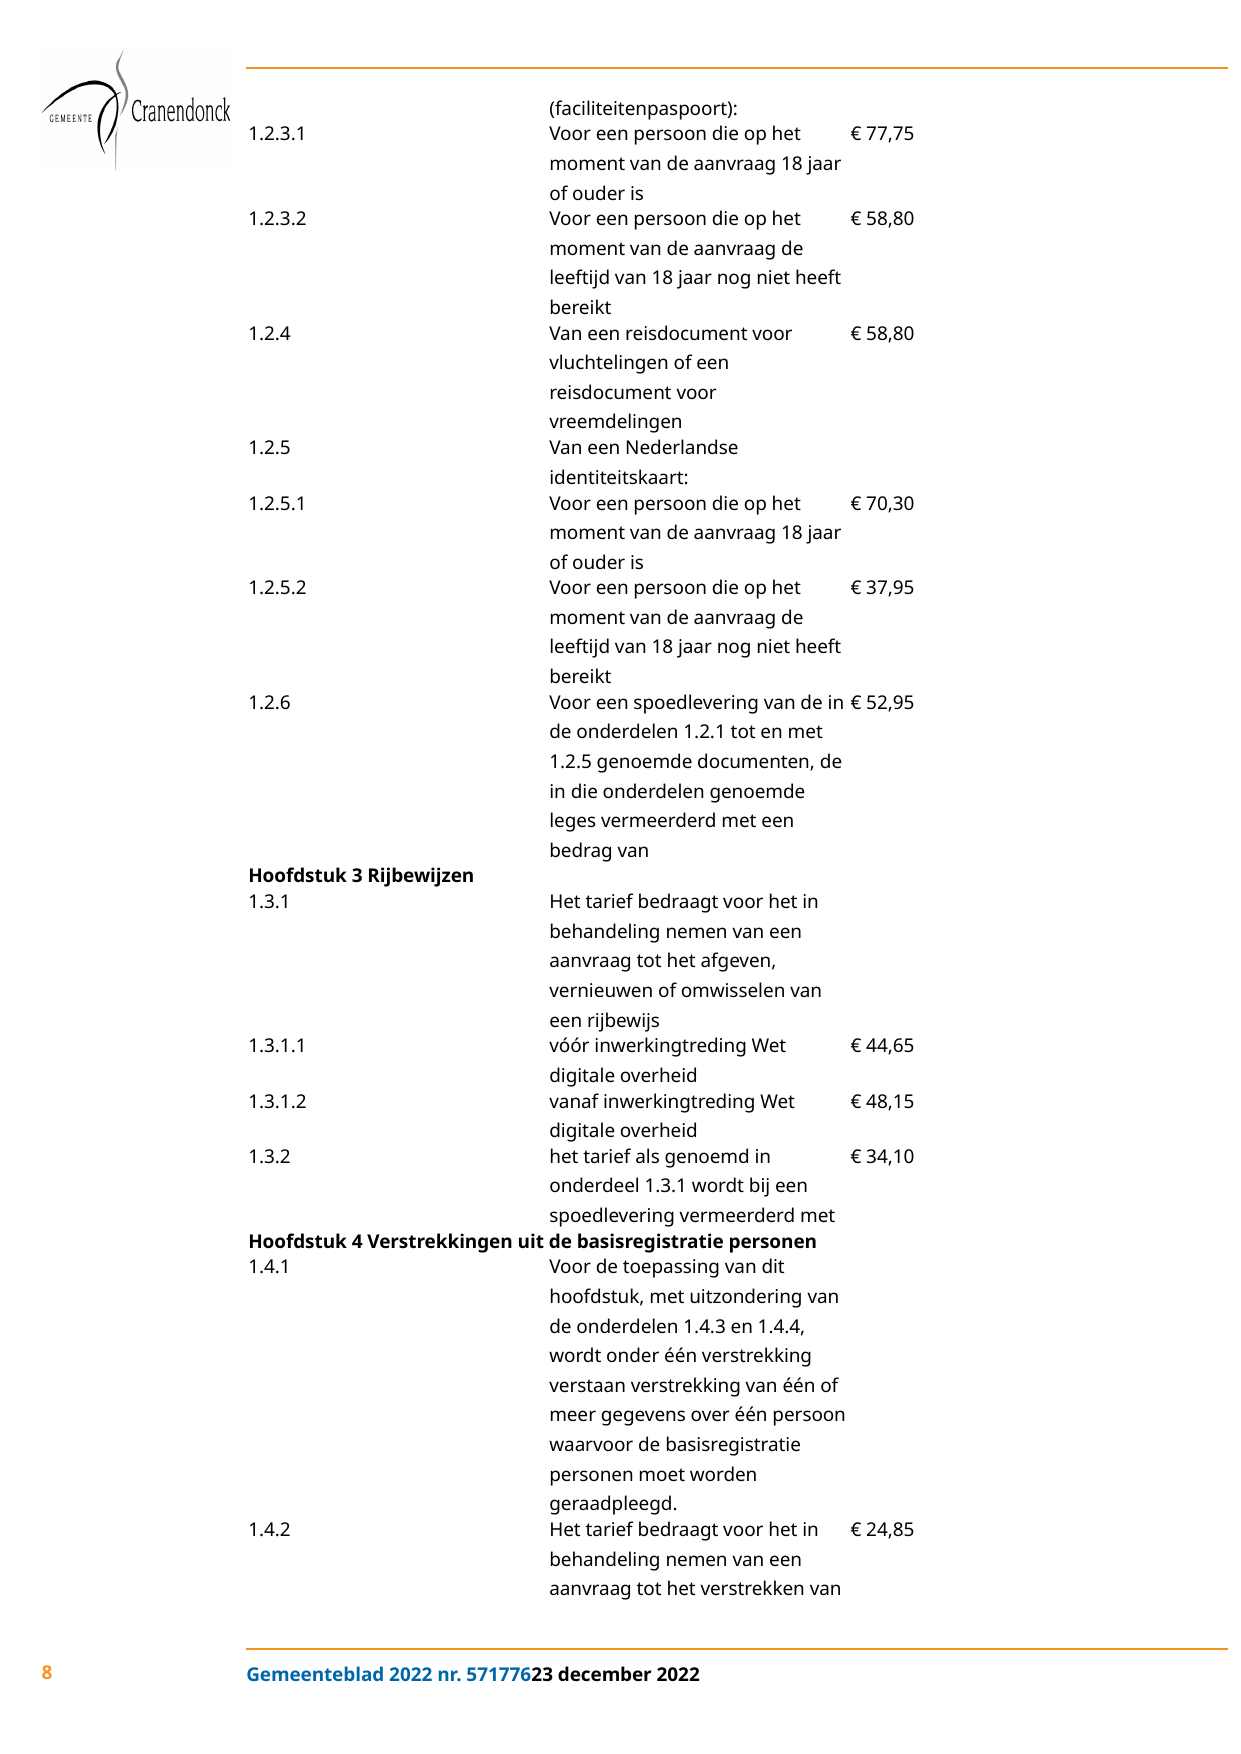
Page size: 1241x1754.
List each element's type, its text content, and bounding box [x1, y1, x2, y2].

table_cell € 24,85 [850, 1516, 1152, 1601]
table_cell Van een reisdocument voor vluchtelingen of een reisdocument voor vreemdelingen [549, 320, 850, 434]
table_cell Voor een persoon die op het moment van de aanvraag 18 jaar of ouder is [549, 490, 850, 574]
table_cell 1.2.5 [248, 434, 549, 490]
table_cell 1.2.3.1 [248, 121, 549, 205]
table_cell 1.3.1.2 [248, 1088, 549, 1143]
table_cell 1.4.1 [248, 1254, 549, 1516]
table_cell Voor een persoon die op het moment van de aanvraag de leeftijd van 18 jaar nog niet heeft bereikt [549, 575, 850, 689]
table_cell [248, 95, 549, 121]
table_cell Hoofdstuk 4 Verstrekkingen uit de basisregistratie personen [248, 1228, 1152, 1254]
table_cell € 58,80 [850, 205, 1152, 320]
table_cell Voor een persoon die op het moment van de aanvraag 18 jaar of ouder is [549, 121, 850, 205]
table_cell 1.2.4 [248, 320, 549, 434]
table_cell € 34,10 [850, 1143, 1152, 1228]
table_cell Voor een spoedlevering van de in de onderdelen 1.2.1 tot en met 1.2.5 genoemde documenten, de in die onderdelen genoemde leges vermeerderd met een bedrag van [549, 689, 850, 863]
table_cell € 58,80 [850, 320, 1152, 434]
table_cell Voor een persoon die op het moment van de aanvraag de leeftijd van 18 jaar nog niet heeft bereikt [549, 205, 850, 320]
table_cell 1.4.2 [248, 1516, 549, 1601]
table_cell (faciliteitenpaspoort): [549, 95, 850, 121]
table_cell het tarief als genoemd in onderdeel 1.3.1 wordt bij een spoedlevering vermeerderd met [549, 1143, 850, 1228]
table_cell € 52,95 [850, 689, 1152, 863]
table_cell € 37,95 [850, 575, 1152, 689]
table_cell [850, 1254, 1152, 1516]
table_cell 1.2.5.2 [248, 575, 549, 689]
table_cell 1.2.6 [248, 689, 549, 863]
table_cell Het tarief bedraagt voor het in behandeling nemen van een aanvraag tot het verstrekken van [549, 1516, 850, 1601]
table_cell 1.3.1.1 [248, 1033, 549, 1088]
table_cell Voor de toepassing van dit hoofdstuk, met uitzondering van de onderdelen 1.4.3 en 1.4.4, wordt onder één verstrekking verstaan verstrekking van één of meer gegevens over één persoon waarvoor de basisregistratie personen moet worden geraadpleegd. [549, 1254, 850, 1516]
table_cell vanaf inwerkingtreding Wet digitale overheid [549, 1088, 850, 1143]
table_cell € 70,30 [850, 490, 1152, 574]
table_cell [850, 434, 1152, 490]
table_cell 1.3.2 [248, 1143, 549, 1228]
table_cell € 44,65 [850, 1033, 1152, 1088]
table_cell vóór inwerkingtreding Wet digitale overheid [549, 1033, 850, 1088]
table_cell 1.2.3.2 [248, 205, 549, 320]
table_cell Het tarief bedraagt voor het in behandeling nemen van een aanvraag tot het afgeven, vernieuwen of omwisselen van een rijbewijs [549, 889, 850, 1032]
table_cell [850, 889, 1152, 1032]
table_cell € 48,15 [850, 1088, 1152, 1143]
table_cell Van een Nederlandse identiteitskaart: [549, 434, 850, 490]
table_cell 1.2.5.1 [248, 490, 549, 574]
table_cell 1.3.1 [248, 889, 549, 1032]
table_cell Hoofdstuk 3 Rijbewijzen [248, 863, 1152, 888]
table_cell [850, 95, 1152, 121]
picture [41, 47, 231, 172]
table_cell € 77,75 [850, 121, 1152, 205]
